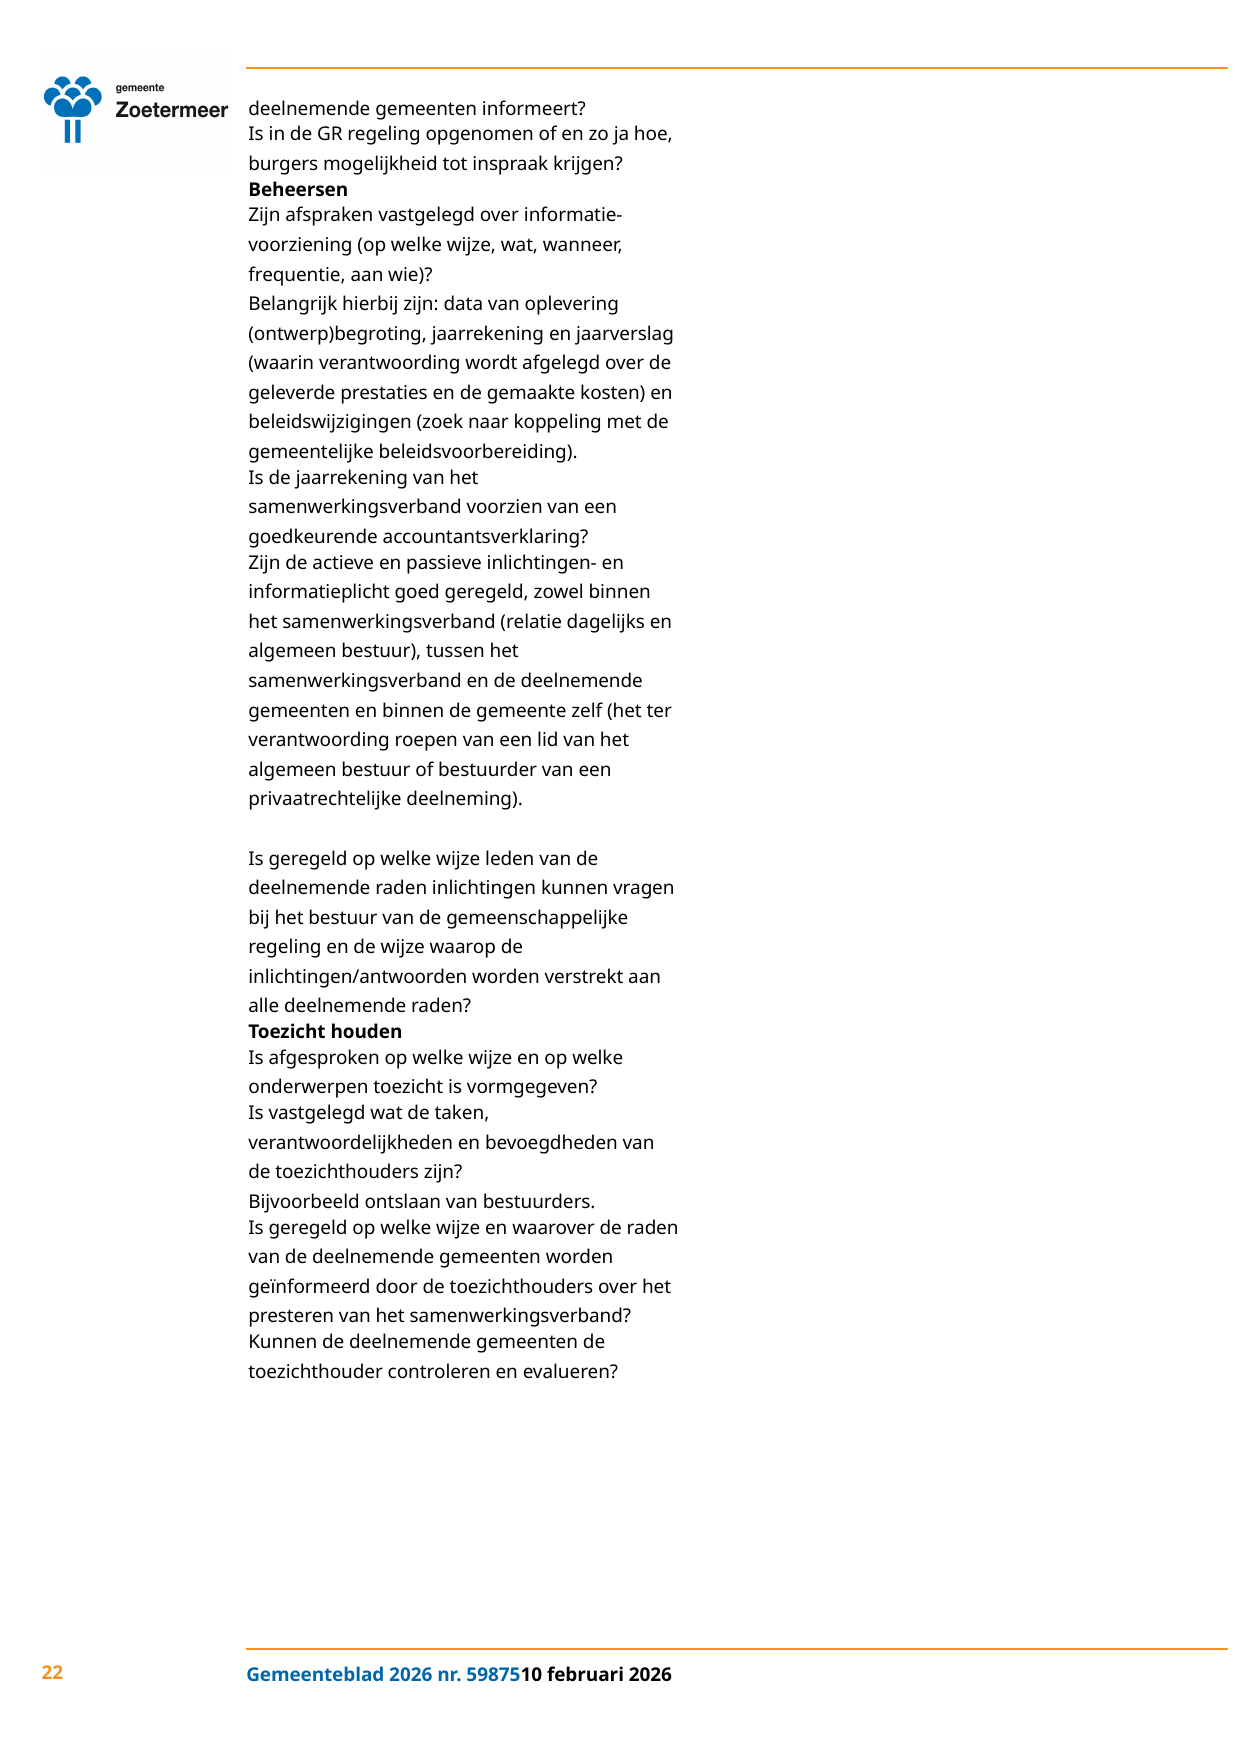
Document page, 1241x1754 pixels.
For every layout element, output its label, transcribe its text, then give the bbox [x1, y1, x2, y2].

table_cell [681, 549, 1152, 1018]
table_cell Zijn afspraken vastgelegd over informatie-voorziening (op welke wijze, wat, wanneer, frequentie, aan wie)? Belangrijk hierbij zijn: data van oplevering (ontwerp)begroting, jaarrekening en jaarverslag (waarin verantwoording wordt afgelegd over de geleverde prestaties en de gemaakte kosten) en beleidswijzigingen (zoek naar koppeling met de gemeentelijke beleidsvoorbereiding). [248, 202, 681, 464]
table_cell Is de jaarrekening van het samenwerkingsverband voorzien van een goedkeurende accountantsverklaring? [248, 464, 681, 549]
table_cell Kunnen de deelnemende gemeenten de toezichthouder controleren en evalueren? [248, 1328, 681, 1384]
table_cell Is afgesproken op welke wijze en op welke onderwerpen toezicht is vormgegeven? [248, 1044, 681, 1099]
table_cell Zijn de actieve en passieve inlichtingen- en informatieplicht goed geregeld, zowel binnen het samenwerkingsverband (relatie dagelijks en algemeen bestuur), tussen het samenwerkingsverband en de deelnemende gemeenten en binnen de gemeente zelf (het ter verantwoording roepen van een lid van het algemeen bestuur of bestuurder van een privaatrechtelijke deelneming). Is geregeld op welke wijze leden van de deelnemende raden inlichtingen kunnen vragen bij het bestuur van de gemeenschappelijke regeling en de wijze waarop de inlichtingen/antwoorden worden verstrekt aan alle deelnemende raden? [248, 549, 681, 1018]
table_cell [681, 121, 1152, 176]
table_cell Is in de GR regeling opgenomen of en zo ja hoe, burgers mogelijkheid tot inspraak krijgen? [248, 121, 681, 176]
table_cell [681, 1018, 1152, 1044]
table_cell [681, 202, 1152, 464]
table_cell [681, 95, 1152, 121]
table_cell [681, 1099, 1152, 1214]
table_cell [681, 1328, 1152, 1384]
table_cell Beheersen [248, 176, 681, 202]
table_cell [681, 1044, 1152, 1099]
table_cell [681, 176, 1152, 202]
table_cell Toezicht houden [248, 1018, 681, 1044]
table_cell [681, 1214, 1152, 1328]
table_cell Is vastgelegd wat de taken, verantwoordelijkheden en bevoegdheden van de toezichthouders zijn? Bijvoorbeeld ontslaan van bestuurders. [248, 1099, 681, 1214]
table_cell deelnemende gemeenten informeert? [248, 95, 681, 121]
table_cell [681, 464, 1152, 549]
picture [41, 47, 231, 172]
table_cell Is geregeld op welke wijze en waarover de raden van de deelnemende gemeenten worden geïnformeerd door de toezichthouders over het presteren van het samenwerkingsverband? [248, 1214, 681, 1328]
